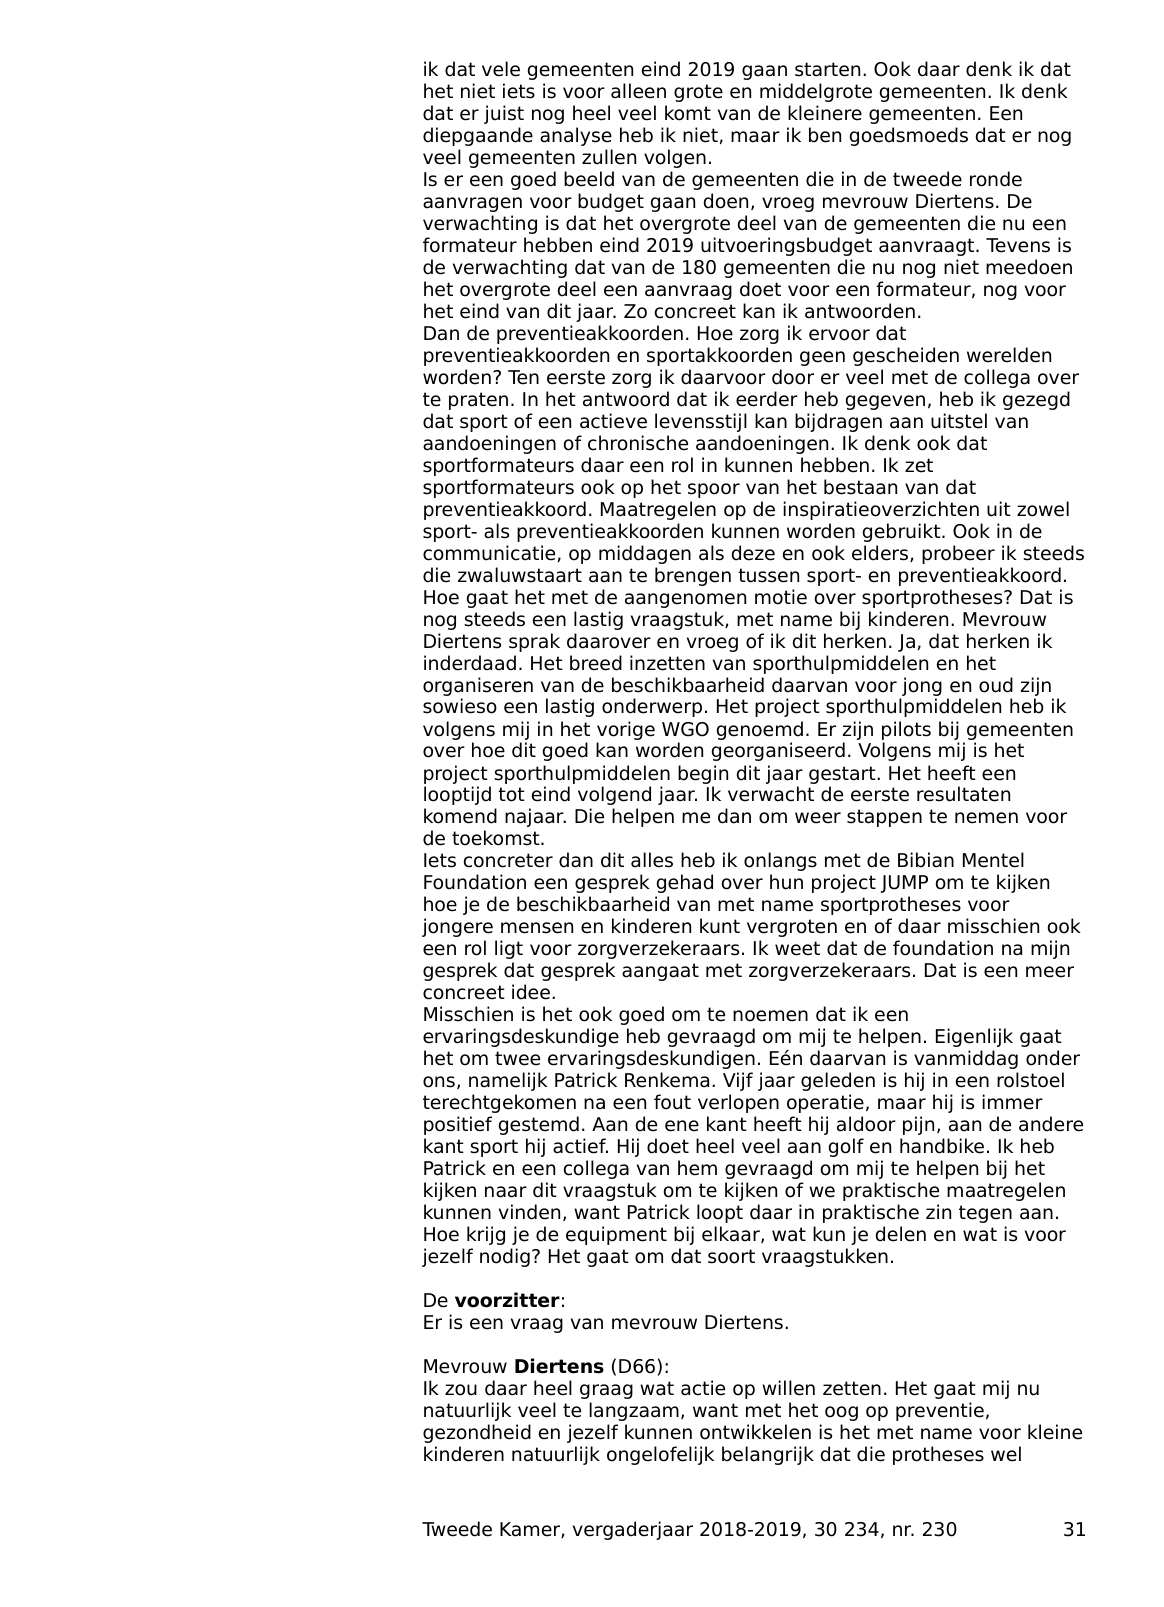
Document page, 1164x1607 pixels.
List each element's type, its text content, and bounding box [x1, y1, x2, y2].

text Hoe gaat het met de aangenomen motie over sportprotheses? Dat is nog steeds een lastig vraagstuk, met name bij kinderen. Mevrouw Diertens sprak daarover en vroeg of ik dit herken. Ja, dat herken ik inderdaad. Het breed inzetten van sporthulpmiddelen en het organiseren van de beschikbaarheid daarvan voor jong en oud zijn sowieso een lastig onderwerp. Het project sporthulpmiddelen heb ik volgens mij in het vorige WGO genoemd. Er zijn pilots bij gemeenten over hoe dit goed kan worden georganiseerd. Volgens mij is het project sporthulpmiddelen begin dit jaar gestart. Het heeft een looptijd tot eind volgend jaar. Ik verwacht de eerste resultaten komend najaar. Die helpen me dan om weer stappen te nemen voor de toekomst. [422, 587, 1087, 850]
text Iets concreter dan dit alles heb ik onlangs met de Bibian Mentel Foundation een gesprek gehad over hun project JUMP om te kijken hoe je de beschikbaarheid van met name sportprotheses voor jongere mensen en kinderen kunt vergroten en of daar misschien ook een rol ligt voor zorgverzekeraars. Ik weet dat de foundation na mijn gesprek dat gesprek aangaat met zorgverzekeraars. Dat is een meer concreet idee. [422, 850, 1087, 1004]
text Is er een goed beeld van de gemeenten die in de tweede ronde aanvragen voor budget gaan doen, vroeg mevrouw Diertens. De verwachting is dat het overgrote deel van de gemeenten die nu een formateur hebben eind 2019 uitvoeringsbudget aanvraagt. Tevens is de verwachting dat van de 180 gemeenten die nu nog niet meedoen het overgrote deel een aanvraag doet voor een formateur, nog voor het eind van dit jaar. Zo concreet kan ik antwoorden. [422, 169, 1087, 323]
text Mevrouw Diertens (D66): [422, 1356, 1087, 1378]
text Dan de preventieakkoorden. Hoe zorg ik ervoor dat preventieakkoorden en sportakkoorden geen gescheiden werelden worden? Ten eerste zorg ik daarvoor door er veel met de collega over te praten. In het antwoord dat ik eerder heb gegeven, heb ik gezegd dat sport of een actieve levensstijl kan bijdragen aan uitstel van aandoeningen of chronische aandoeningen. Ik denk ook dat sportformateurs daar een rol in kunnen hebben. Ik zet sportformateurs ook op het spoor van het bestaan van dat preventieakkoord. Maatregelen op de inspiratieoverzichten uit zowel sport- als preventieakkoorden kunnen worden gebruikt. Ook in de communicatie, op middagen als deze en ook elders, probeer ik steeds die zwaluwstaart aan te brengen tussen sport- en preventieakkoord. [422, 323, 1087, 587]
text De voorzitter: [422, 1290, 1087, 1312]
text Misschien is het ook goed om te noemen dat ik een ervaringsdeskundige heb gevraagd om mij te helpen. Eigenlijk gaat het om twee ervaringsdeskundigen. Eén daarvan is vanmiddag onder ons, namelijk Patrick Renkema. Vijf jaar geleden is hij in een rolstoel terechtgekomen na een fout verlopen operatie, maar hij is immer positief gestemd. Aan de ene kant heeft hij aldoor pijn, aan de andere kant sport hij actief. Hij doet heel veel aan golf en handbike. Ik heb Patrick en een collega van hem gevraagd om mij te helpen bij het kijken naar dit vraagstuk om te kijken of we praktische maatregelen kunnen vinden, want Patrick loopt daar in praktische zin tegen aan. Hoe krijg je de equipment bij elkaar, wat kun je delen en wat is voor jezelf nodig? Het gaat om dat soort vraagstukken. [422, 1004, 1087, 1268]
text Er is een vraag van mevrouw Diertens. [422, 1312, 1087, 1334]
text Ik zou daar heel graag wat actie op willen zetten. Het gaat mij nu natuurlijk veel te langzaam, want met het oog op preventie, gezondheid en jezelf kunnen ontwikkelen is het met name voor kleine kinderen natuurlijk ongelofelijk belangrijk dat die protheses wel [422, 1378, 1087, 1466]
text ik dat vele gemeenten eind 2019 gaan starten. Ook daar denk ik dat het niet iets is voor alleen grote en middelgrote gemeenten. Ik denk dat er juist nog heel veel komt van de kleinere gemeenten. Een diepgaande analyse heb ik niet, maar ik ben goedsmoeds dat er nog veel gemeenten zullen volgen. [422, 59, 1087, 169]
